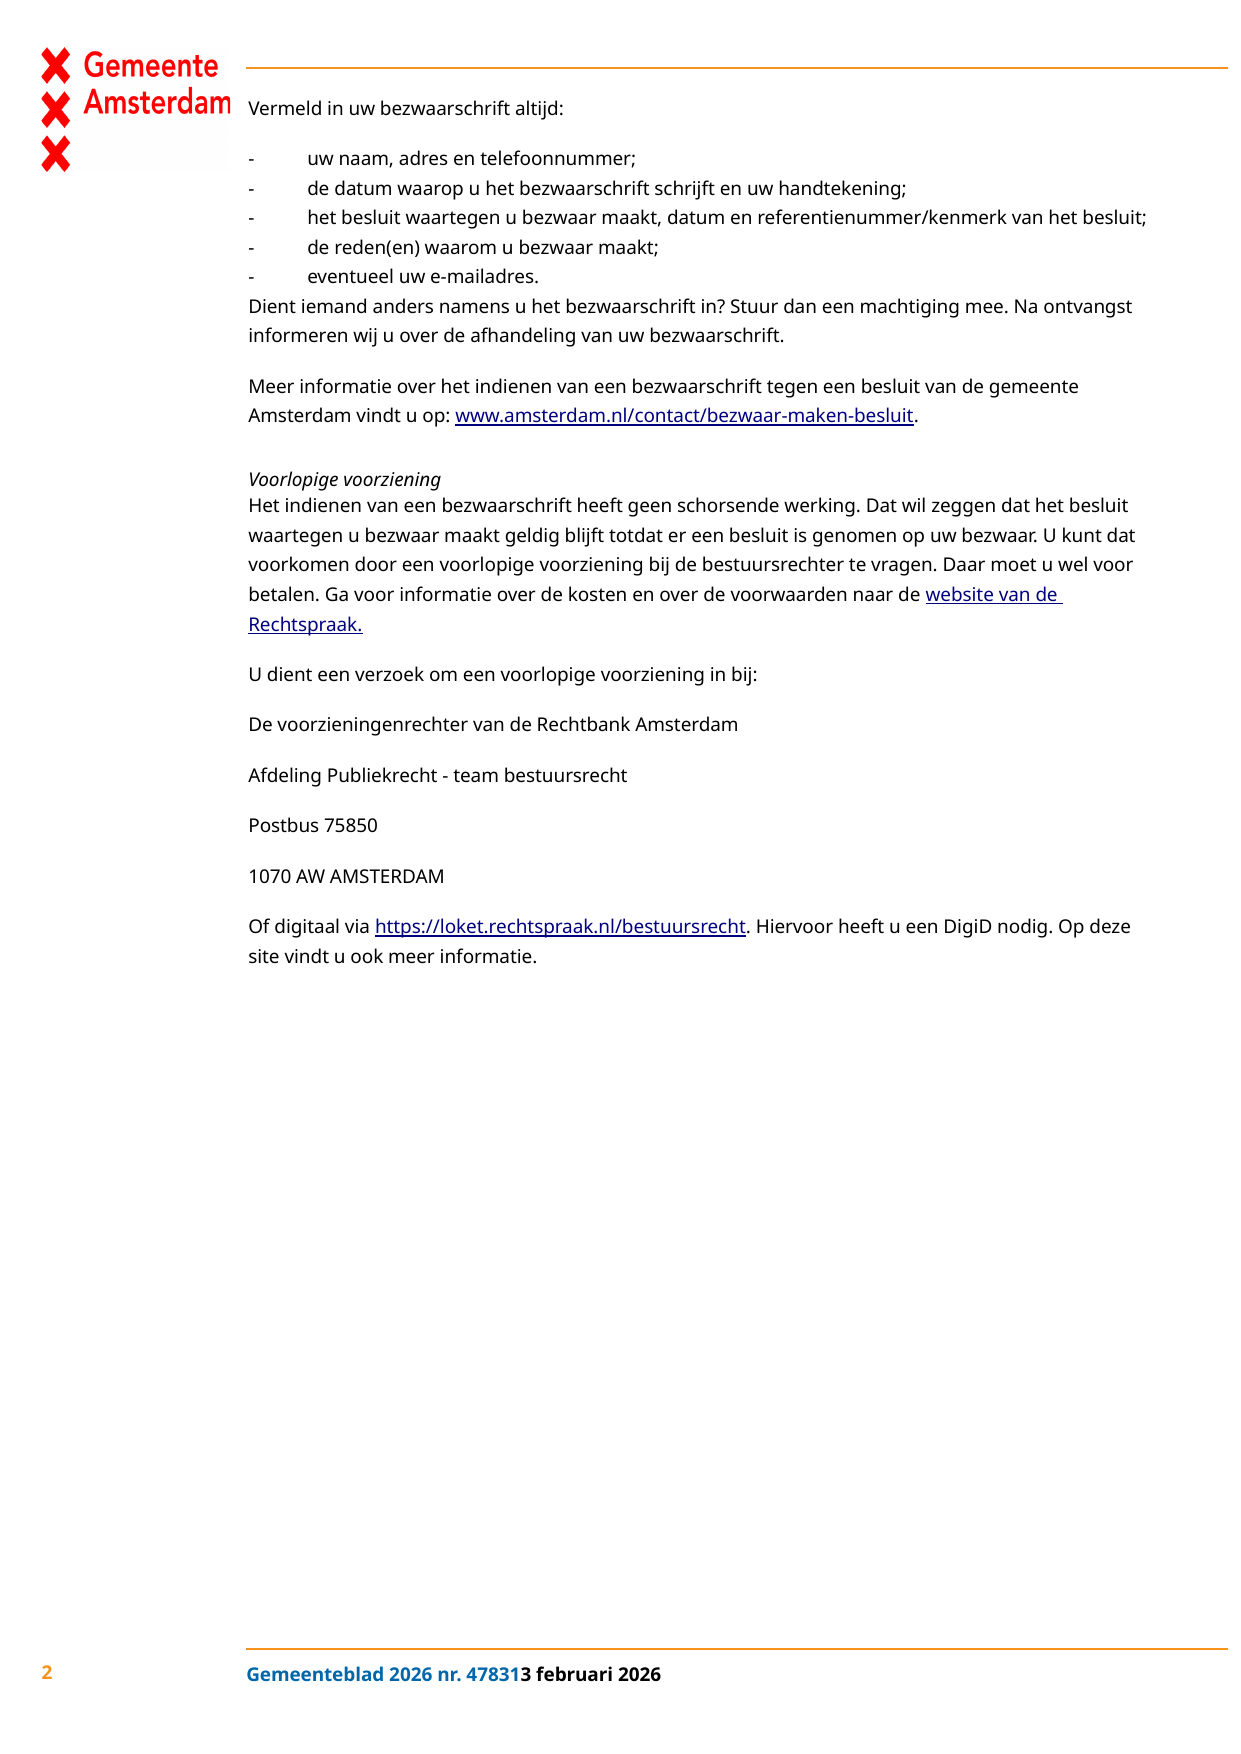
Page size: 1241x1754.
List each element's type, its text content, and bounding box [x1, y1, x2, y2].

text Afdeling Publiekrecht - team bestuursrecht [248, 762, 1152, 788]
text Postbus 75850 [248, 812, 1152, 838]
text Dient iemand anders namens u het bezwaarschrift in? Stuur dan een machtiging mee. Na ontvangst informeren wij u over de afhandeling van uw bezwaarschrift. [248, 293, 1152, 348]
picture [41, 47, 231, 172]
list de datum waarop u het bezwaarschrift schrijft en uw handtekening; [248, 175, 1152, 201]
text Voorlopige voorziening [248, 467, 1152, 492]
text 1070 AW AMSTERDAM [248, 863, 1152, 888]
text Of digitaal via https://loket.rechtspraak.nl/bestuursrecht. Hiervoor heeft u een DigiD nodig. Op deze site vindt u ook meer informatie. [248, 913, 1152, 968]
list uw naam, adres en telefoonnummer; [248, 145, 1152, 171]
list eventueel uw e-mailadres. [248, 263, 1152, 289]
text De voorzieningenrechter van de Rechtbank Amsterdam [248, 712, 1152, 737]
text Vermeld in uw bezwaarschrift altijd: [248, 95, 1152, 121]
list de reden(en) waarom u bezwaar maakt; [248, 234, 1152, 260]
list het besluit waartegen u bezwaar maakt, datum en referentienummer/kenmerk van het besluit; [248, 204, 1152, 230]
text Het indienen van een bezwaarschrift heeft geen schorsende werking. Dat wil zeggen dat het besluit waartegen u bezwaar maakt geldig blijft totdat er een besluit is genomen op uw bezwaar. U kunt dat voorkomen door een voorlopige voorziening bij de bestuursrechter te vragen. Daar moet u wel voor betalen. Ga voor informatie over de kosten en over de voorwaarden naar de website van de Rechtspraak. [248, 492, 1152, 636]
text Meer informatie over het indienen van een bezwaarschrift tegen een besluit van de gemeente Amsterdam vindt u op: www.amsterdam.nl/contact/bezwaar-maken-besluit. [248, 373, 1152, 428]
text U dient een verzoek om een voorlopige voorziening in bij: [248, 661, 1152, 687]
